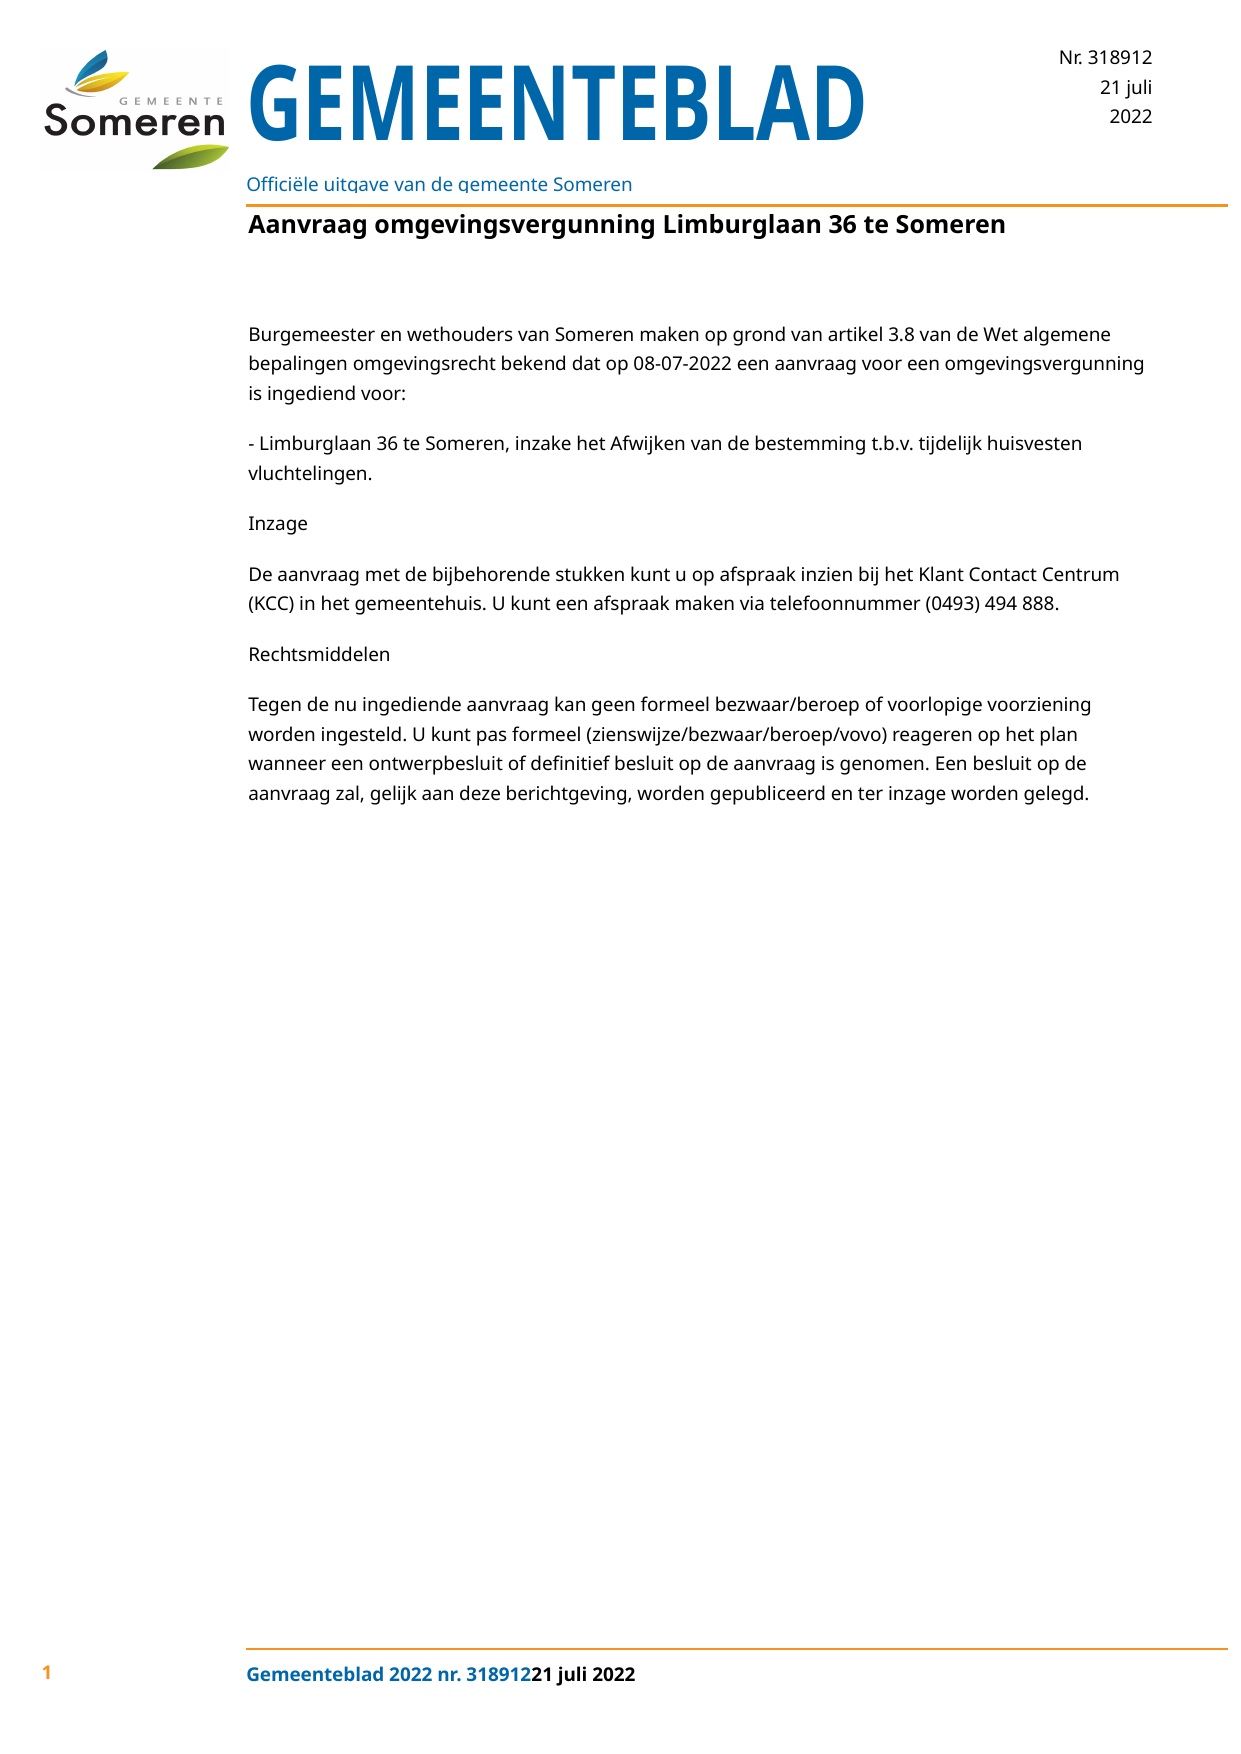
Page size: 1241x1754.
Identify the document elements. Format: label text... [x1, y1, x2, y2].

text De aanvraag met de bijbehorende stukken kunt u op afspraak inzien bij het Klant Contact Centrum (KCC) in het gemeentehuis. U kunt een afspraak maken via telefoonnummer (0493) 494 888. [248, 561, 1152, 616]
picture [41, 47, 231, 172]
text Tegen de nu ingediende aanvraag kan geen formeel bezwaar/beroep of voorlopige voorziening worden ingesteld. U kunt pas formeel (zienswijze/bezwaar/beroep/vovo) reageren op het plan wanneer een ontwerpbesluit of definitief besluit op de aanvraag is genomen. Een besluit op de aanvraag zal, gelijk aan deze berichtgeving, worden gepubliceerd en ter inzage worden gelegd. [248, 691, 1152, 806]
text - Limburglaan 36 te Someren, inzake het Afwijken van de bestemming t.b.v. tijdelijk huisvesten vluchtelingen. [248, 430, 1152, 486]
text Rechtsmiddelen [248, 641, 1152, 666]
text Burgemeester en wethouders van Someren maken op grond van artikel 3.8 van de Wet algemene bepalingen omgevingsrecht bekend dat op 08-07-2022 een aanvraag voor een omgevingsvergunning is ingediend voor: [248, 321, 1152, 406]
text Inzage [248, 510, 1152, 536]
text Aanvraag omgevingsvergunning Limburglaan 36 te Someren [248, 207, 1152, 241]
